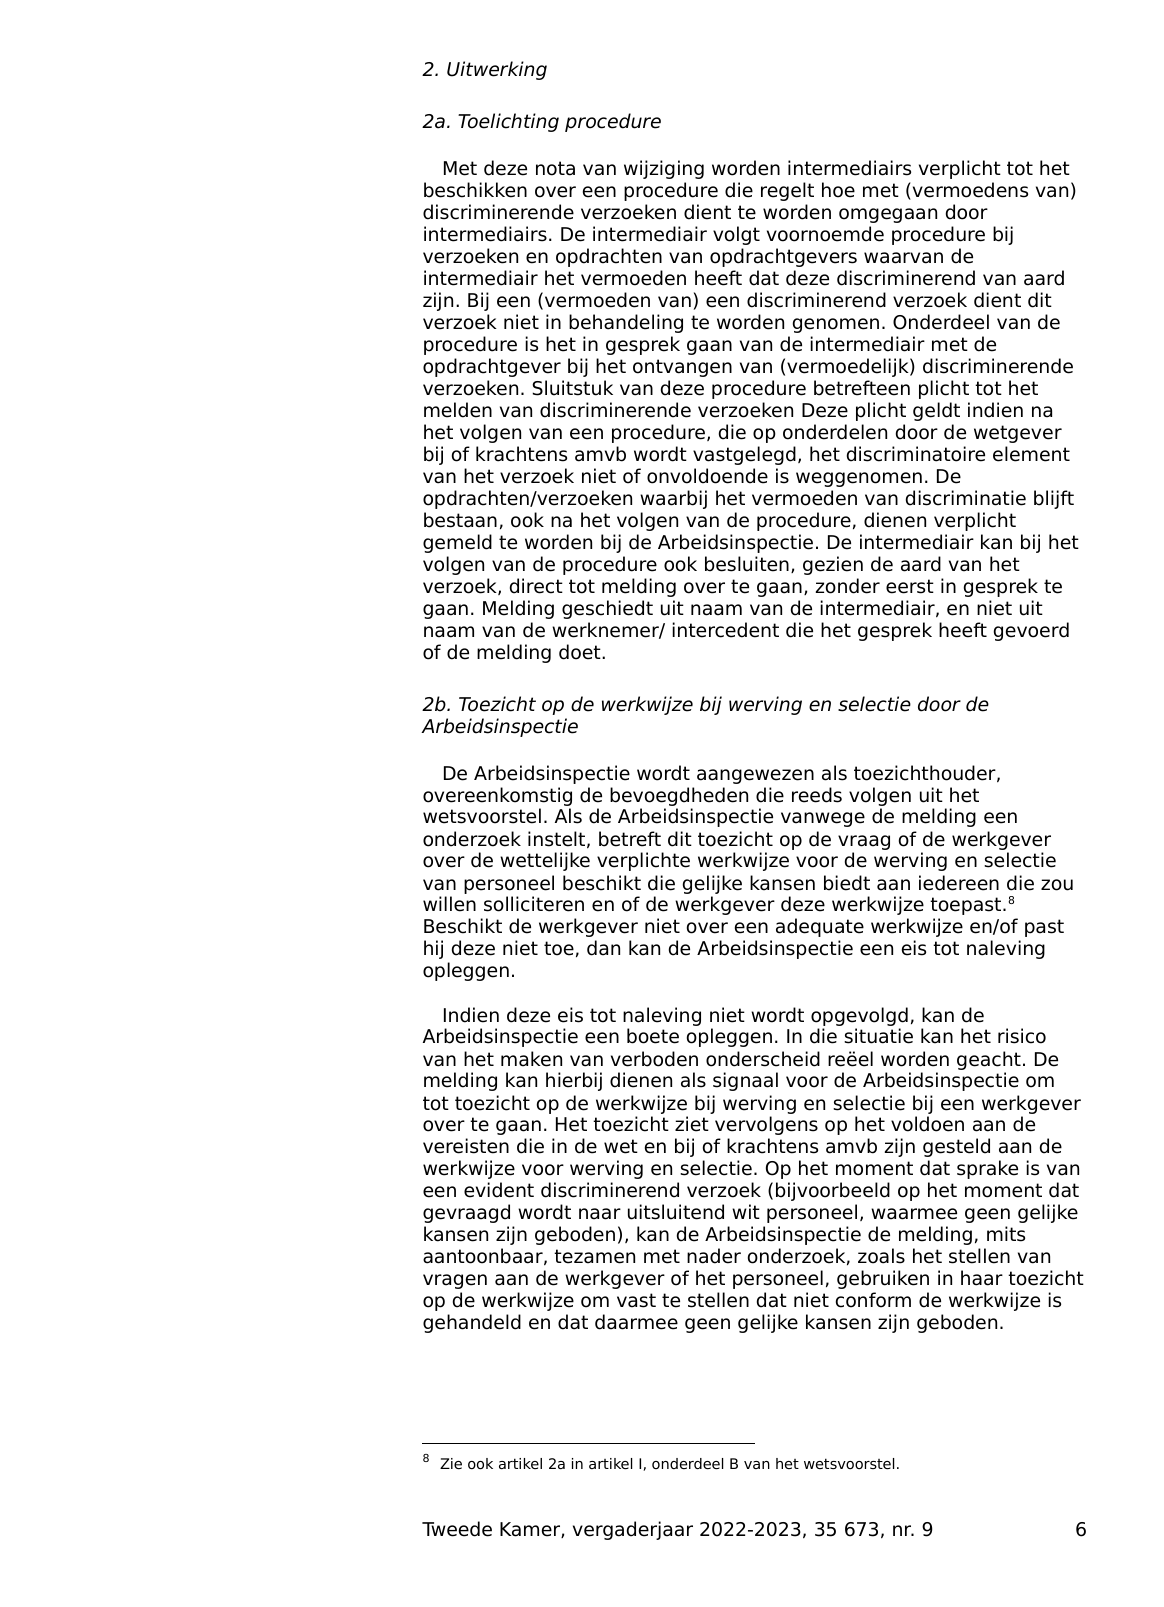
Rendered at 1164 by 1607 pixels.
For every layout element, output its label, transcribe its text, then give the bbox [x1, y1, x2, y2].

text Zie ook artikel 2a in artikel I, onderdeel B van het wetsvoorstel. [422, 1452, 1087, 1474]
subtitle 2. Uitwerking [422, 59, 1087, 81]
text Met deze nota van wijziging worden intermediairs verplicht tot het beschikken over een procedure die regelt hoe met (vermoedens van) discriminerende verzoeken dient te worden omgegaan door intermediairs. De intermediair volgt voornoemde procedure bij verzoeken en opdrachten van opdrachtgevers waarvan de intermediair het vermoeden heeft dat deze discriminerend van aard zijn. Bij een (vermoeden van) een discriminerend verzoek dient dit verzoek niet in behandeling te worden genomen. Onderdeel van de procedure is het in gesprek gaan van de intermediair met de opdrachtgever bij het ontvangen van (vermoedelijk) discriminerende verzoeken. Sluitstuk van deze procedure betrefteen plicht tot het melden van discriminerende verzoeken Deze plicht geldt indien na het volgen van een procedure, die op onderdelen door de wetgever bij of krachtens amvb wordt vastgelegd, het discriminatoire element van het verzoek niet of onvoldoende is weggenomen. De opdrachten/verzoeken waarbij het vermoeden van discriminatie blijft bestaan, ook na het volgen van de procedure, dienen verplicht gemeld te worden bij de Arbeidsinspectie. De intermediair kan bij het volgen van de procedure ook besluiten, gezien de aard van het verzoek, direct tot melding over te gaan, zonder eerst in gesprek te gaan. Melding geschiedt uit naam van de intermediair, en niet uit naam van de werknemer/ intercedent die het gesprek heeft gevoerd of de melding doet. [422, 158, 1087, 663]
text Indien deze eis tot naleving niet wordt opgevolgd, kan de Arbeidsinspectie een boete opleggen. In die situatie kan het risico van het maken van verboden onderscheid reëel worden geacht. De melding kan hierbij dienen als signaal voor de Arbeidsinspectie om tot toezicht op de werkwijze bij werving en selectie bij een werkgever over te gaan. Het toezicht ziet vervolgens op het voldoen aan de vereisten die in de wet en bij of krachtens amvb zijn gesteld aan de werkwijze voor werving en selectie. Op het moment dat sprake is van een evident discriminerend verzoek (bijvoorbeeld op het moment dat gevraagd wordt naar uitsluitend wit personeel, waarmee geen gelijke kansen zijn geboden), kan de Arbeidsinspectie de melding, mits aantoonbaar, tezamen met nader onderzoek, zoals het stellen van vragen aan de werkgever of het personeel, gebruiken in haar toezicht op de werkwijze om vast te stellen dat niet conform de werkwijze is gehandeld en dat daarmee geen gelijke kansen zijn geboden. [422, 1004, 1087, 1334]
subtitle 2b. Toezicht op de werkwijze bij werving en selectie door de Arbeidsinspectie [422, 693, 1087, 737]
subtitle 2a. Toelichting procedure [422, 111, 1087, 133]
text De Arbeidsinspectie wordt aangewezen als toezichthouder, overeenkomstig de bevoegdheden die reeds volgen uit het wetsvoorstel. Als de Arbeidsinspectie vanwege de melding een onderzoek instelt, betreft dit toezicht op de vraag of de werkgever over de wettelijke verplichte werkwijze voor de werving en selectie van personeel beschikt die gelijke kansen biedt aan iedereen die zou willen solliciteren en of de werkgever deze werkwijze toepast. Beschikt de werkgever niet over een adequate werkwijze en/of past hij deze niet toe, dan kan de Arbeidsinspectie een eis tot naleving opleggen. [422, 762, 1087, 982]
